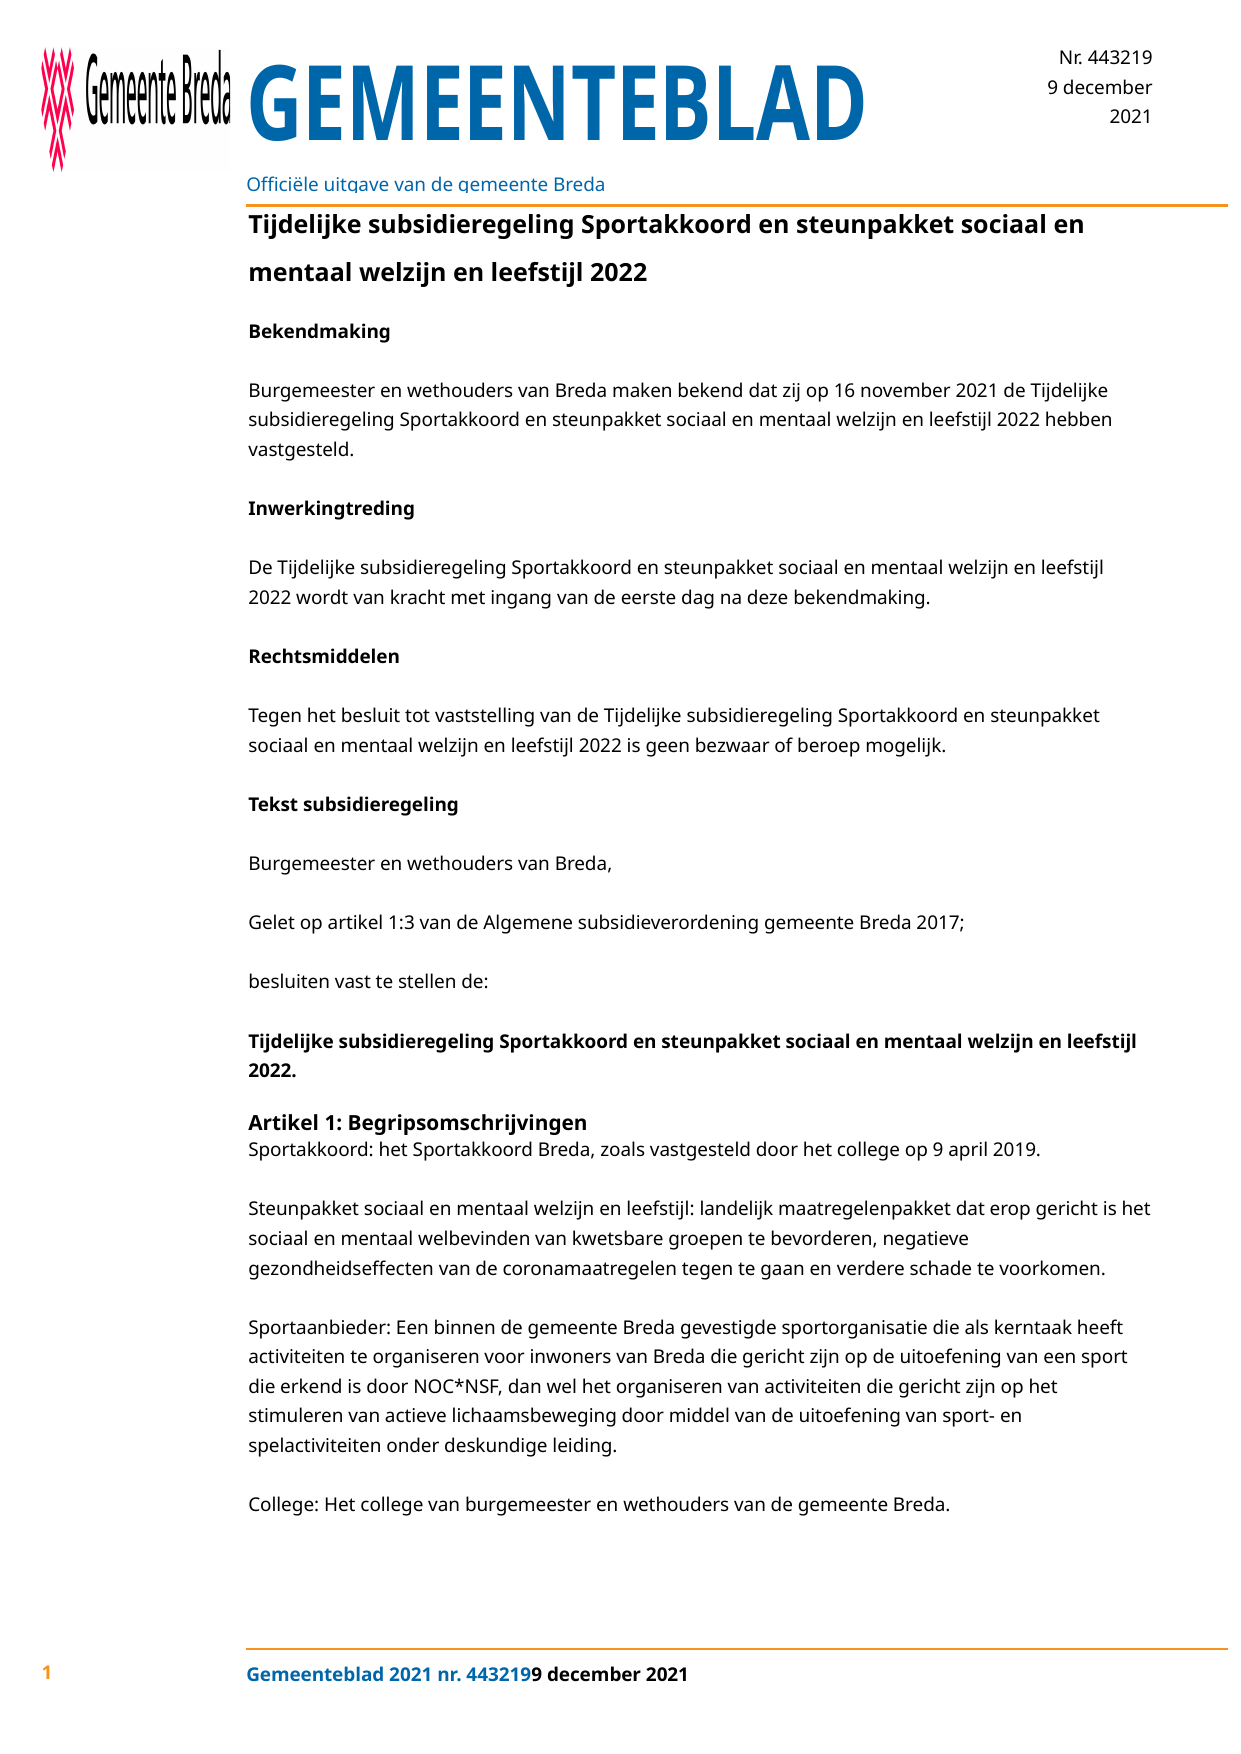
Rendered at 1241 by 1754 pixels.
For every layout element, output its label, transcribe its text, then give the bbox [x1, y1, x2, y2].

text Tijdelijke subsidieregeling Sportakkoord en steunpakket sociaal en mentaal welzijn en leefstijl 2022. [248, 1028, 1152, 1083]
text Burgemeester en wethouders van Breda maken bekend dat zij op 16 november 2021 de Tijdelijke subsidieregeling Sportakkoord en steunpakket sociaal en mentaal welzijn en leefstijl 2022 hebben vastgesteld. [248, 377, 1152, 462]
text College: Het college van burgemeester en wethouders van de gemeente Breda. [248, 1491, 1152, 1517]
text Steunpakket sociaal en mentaal welzijn en leefstijl: landelijk maatregelenpakket dat erop gericht is het sociaal en mentaal welbevinden van kwetsbare groepen te bevorderen, negatieve gezondheidseffecten van de coronamaatregelen tegen te gaan en verdere schade te voorkomen. [248, 1196, 1152, 1280]
text besluiten vast te stellen de: [248, 969, 1152, 994]
text Tegen het besluit tot vaststelling van de Tijdelijke subsidieregeling Sportakkoord en steunpakket sociaal en mentaal welzijn en leefstijl 2022 is geen bezwaar of beroep mogelijk. [248, 702, 1152, 758]
text Sportakkoord: het Sportakkoord Breda, zoals vastgesteld door het college op 9 april 2019. [248, 1136, 1152, 1162]
text Inwerkingtreding [248, 495, 1152, 521]
text Burgemeester en wethouders van Breda, [248, 850, 1152, 876]
text De Tijdelijke subsidieregeling Sportakkoord en steunpakket sociaal en mentaal welzijn en leefstijl 2022 wordt van kracht met ingang van de eerste dag na deze bekendmaking. [248, 554, 1152, 610]
text Tekst subsidieregeling [248, 791, 1152, 817]
text Tijdelijke subsidieregeling Sportakkoord en steunpakket sociaal en mentaal welzijn en leefstijl 2022 [248, 207, 1152, 288]
text Gelet op artikel 1:3 van de Algemene subsidieverordening gemeente Breda 2017; [248, 909, 1152, 935]
text Sportaanbieder: Een binnen de gemeente Breda gevestigde sportorganisatie die als kerntaak heeft activiteiten te organiseren voor inwoners van Breda die gericht zijn op de uitoefening van een sport die erkend is door NOC*NSF, dan wel het organiseren van activiteiten die gericht zijn op het stimuleren van actieve lichaamsbeweging door middel van de uitoefening van sport- en spelactiviteiten onder deskundige leiding. [248, 1314, 1152, 1458]
picture [41, 47, 231, 172]
text Rechtsmiddelen [248, 643, 1152, 669]
text Artikel 1: Begripsomschrijvingen [248, 1108, 1152, 1136]
text Bekendmaking [248, 318, 1152, 344]
